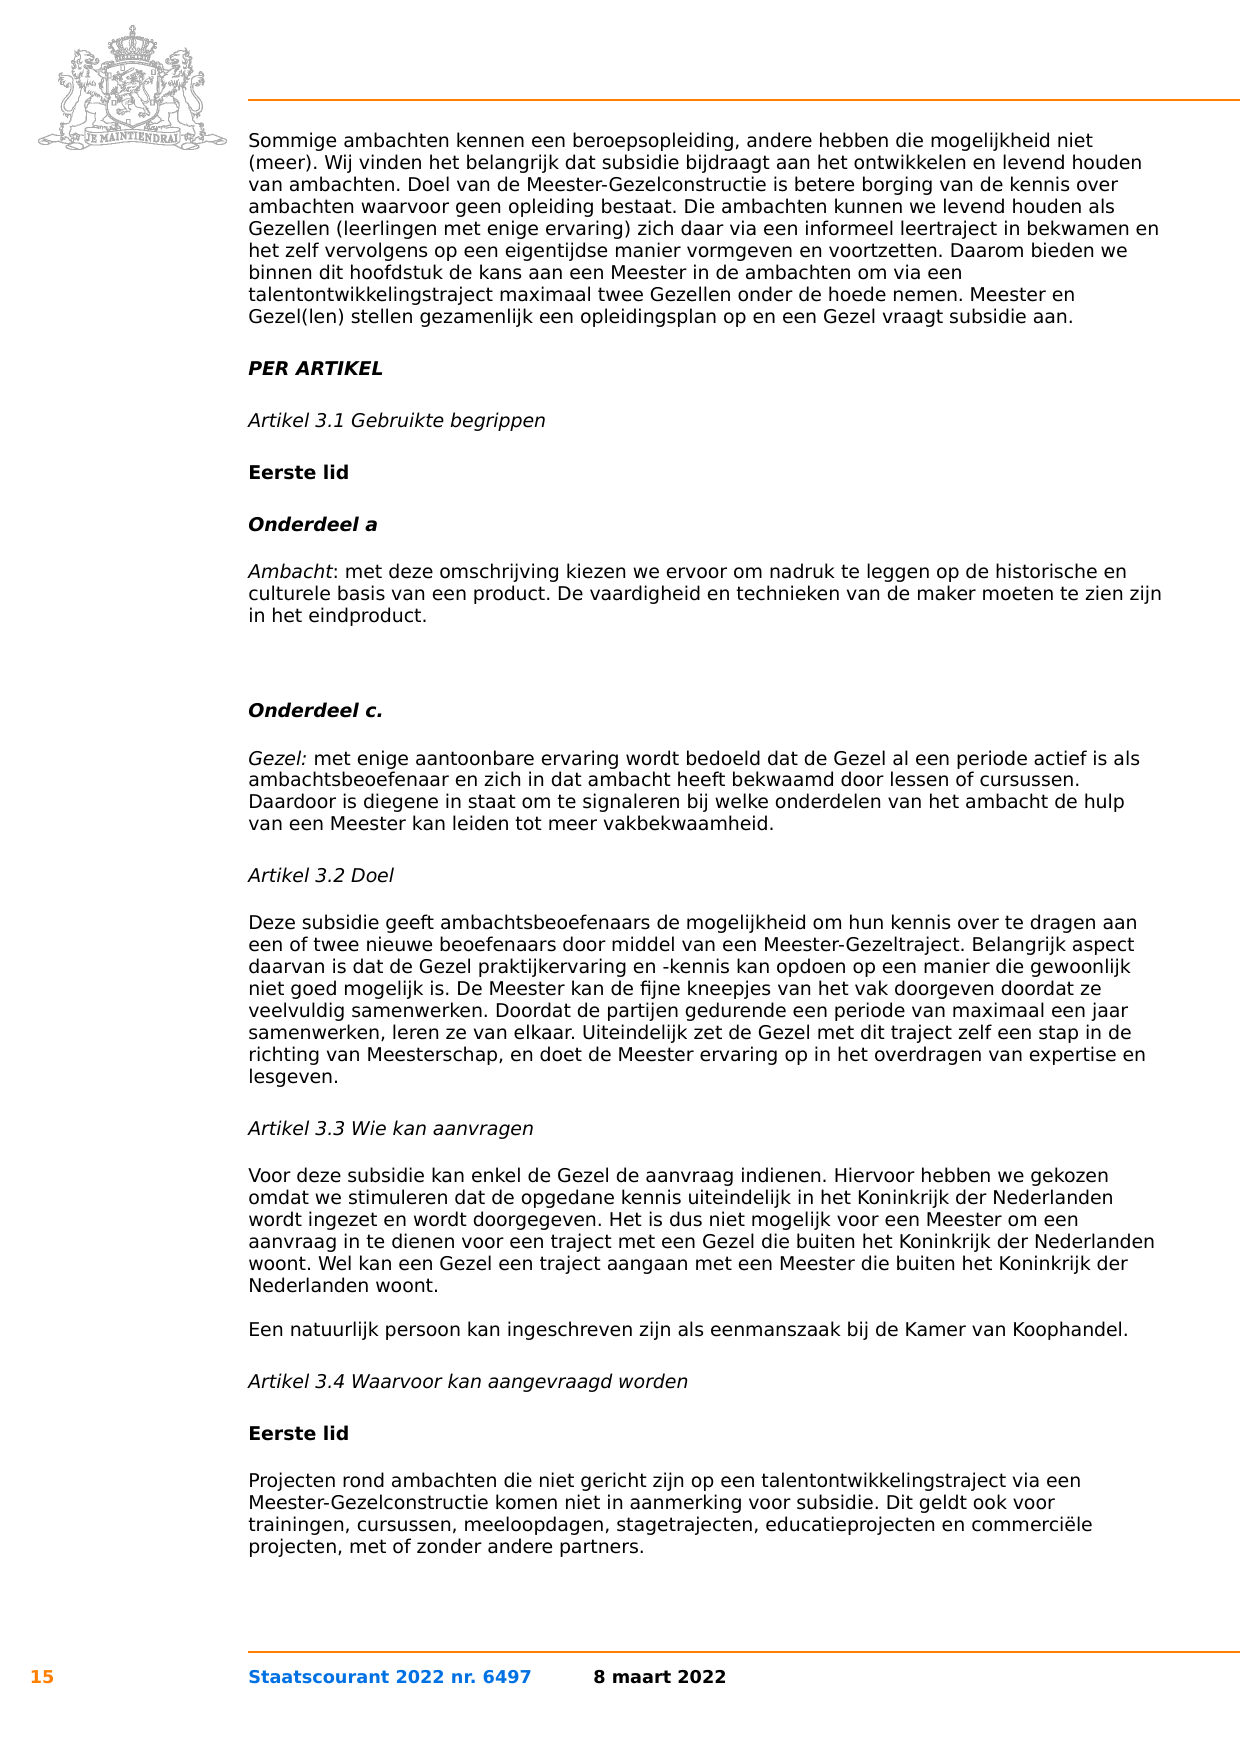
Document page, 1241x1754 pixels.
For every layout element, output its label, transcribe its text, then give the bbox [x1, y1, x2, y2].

subtitle Eerste lid [248, 1423, 1163, 1445]
text Projecten rond ambachten die niet gericht zijn op een talentontwikkelingstraject via een Meester-Gezelconstructie komen niet in aanmerking voor subsidie. Dit geldt ook voor trainingen, cursussen, meeloopdagen, stagetrajecten, educatieprojecten en commerciële projecten, met of zonder andere partners. [248, 1470, 1163, 1558]
text Een natuurlijk persoon kan ingeschreven zijn als eenmanszaak bij de Kamer van Koophandel. [248, 1319, 1163, 1341]
subtitle Artikel 3.1 Gebruikte begrippen [248, 410, 1163, 432]
picture [38, 25, 227, 150]
subtitle Artikel 3.2 Doel [248, 865, 1163, 887]
text Gezel: met enige aantoonbare ervaring wordt bedoeld dat de Gezel al een periode actief is als ambachtsbeoefenaar en zich in dat ambacht heeft bekwaamd door lessen of cursussen. [248, 747, 1163, 791]
subtitle Artikel 3.3 Wie kan aanvragen [248, 1118, 1163, 1140]
text Deze subsidie geeft ambachtsbeoefenaars de mogelijkheid om hun kennis over te dragen aan een of twee nieuwe beoefenaars door middel van een Meester-Gezeltraject. Belangrijk aspect daarvan is dat de Gezel praktijkervaring en -kennis kan opdoen op een manier die gewoonlijk niet goed mogelijk is. De Meester kan de fijne kneepjes van het vak doorgeven doordat ze veelvuldig samenwerken. Doordat de partijen gedurende een periode van maximaal een jaar samenwerken, leren ze van elkaar. Uiteindelijk zet de Gezel met dit traject zelf een stap in de richting van Meesterschap, en doet de Meester ervaring op in het overdragen van expertise en lesgeven. [248, 912, 1163, 1088]
subtitle Eerste lid [248, 462, 1163, 484]
text Voor deze subsidie kan enkel de Gezel de aanvraag indienen. Hiervoor hebben we gekozen omdat we stimuleren dat de opgedane kennis uiteindelijk in het Koninkrijk der Nederlanden wordt ingezet en wordt doorgegeven. Het is dus niet mogelijk voor een Meester om een aanvraag in te dienen voor een traject met een Gezel die buiten het Koninkrijk der Nederlanden woont. Wel kan een Gezel een traject aangaan met een Meester die buiten het Koninkrijk der Nederlanden woont. [248, 1165, 1163, 1297]
subtitle PER ARTIKEL [248, 358, 1163, 380]
text Ambacht: met deze omschrijving kiezen we ervoor om nadruk te leggen op de historische en culturele basis van een product. De vaardigheid en technieken van de maker moeten te zien zijn in het eindproduct. [248, 561, 1163, 627]
subtitle Onderdeel c. [248, 700, 1163, 722]
subtitle Artikel 3.4 Waarvoor kan aangevraagd worden [248, 1371, 1163, 1393]
text Sommige ambachten kennen een beroepsopleiding, andere hebben die mogelijkheid niet (meer). Wij vinden het belangrijk dat subsidie bijdraagt aan het ontwikkelen en levend houden van ambachten. Doel van de Meester-Gezelconstructie is betere borging van de kennis over ambachten waarvoor geen opleiding bestaat. Die ambachten kunnen we levend houden als Gezellen (leerlingen met enige ervaring) zich daar via een informeel leertraject in bekwamen en het zelf vervolgens op een eigentijdse manier vormgeven en voortzetten. Daarom bieden we binnen dit hoofdstuk de kans aan een Meester in de ambachten om via een talentontwikkelingstraject maximaal twee Gezellen onder de hoede nemen. Meester en Gezel(len) stellen gezamenlijk een opleidingsplan op en een Gezel vraagt subsidie aan. [248, 130, 1163, 328]
subtitle Onderdeel a [248, 514, 1163, 536]
text Daardoor is diegene in staat om te signaleren bij welke onderdelen van het ambacht de hulp van een Meester kan leiden tot meer vakbekwaamheid. [248, 791, 1163, 835]
